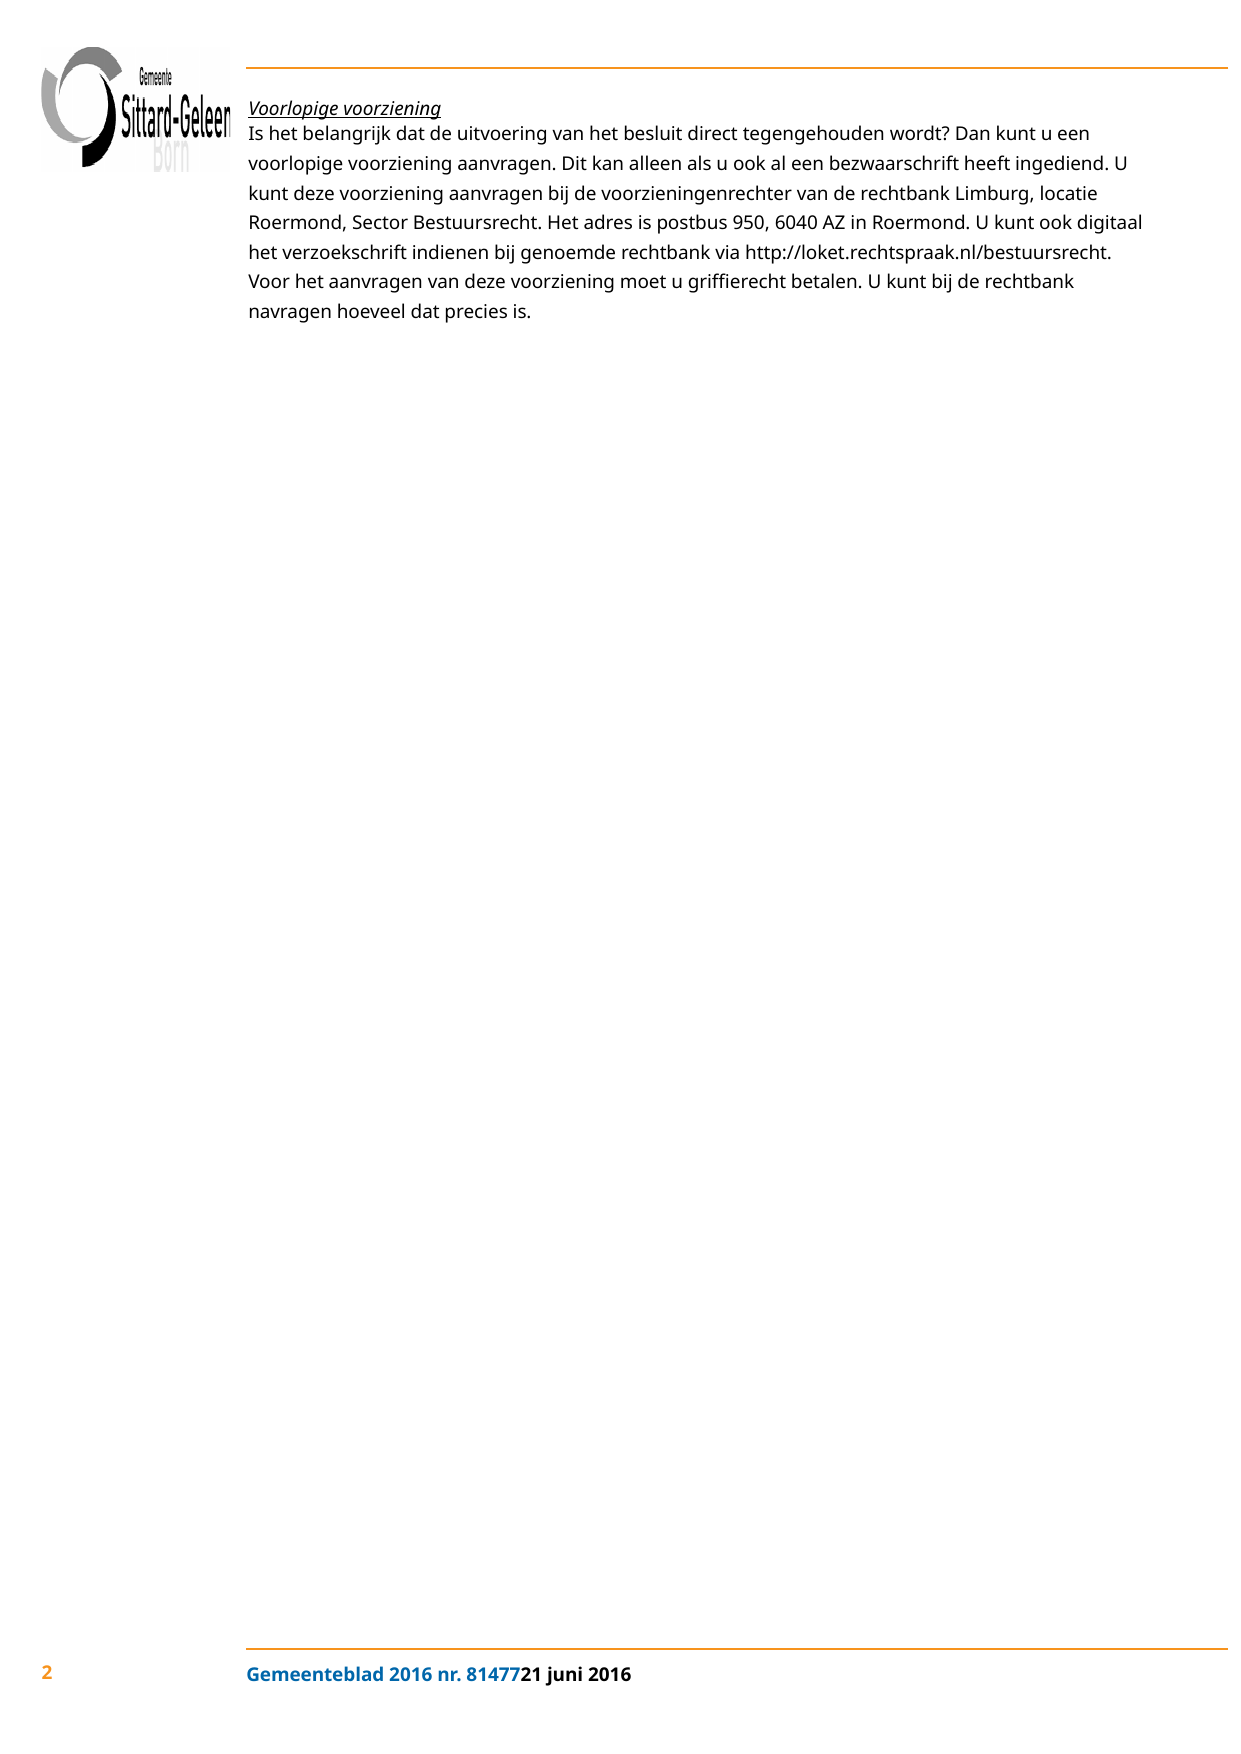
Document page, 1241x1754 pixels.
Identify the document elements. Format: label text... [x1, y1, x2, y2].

picture [41, 47, 231, 172]
text Voorlopige voorziening [248, 95, 1152, 121]
text Is het belangrijk dat de uitvoering van het besluit direct tegengehouden wordt? Dan kunt u een voorlopige voorziening aanvragen. Dit kan alleen als u ook al een bezwaarschrift heeft ingediend. U kunt deze voorziening aanvragen bij de voorzieningenrechter van de rechtbank Limburg, locatie Roermond, Sector Bestuursrecht. Het adres is postbus 950, 6040 AZ in Roermond. U kunt ook digitaal het verzoekschrift indienen bij genoemde rechtbank via http://loket.rechtspraak.nl/bestuursrecht. Voor het aanvragen van deze voorziening moet u griffierecht betalen. U kunt bij de rechtbank navragen hoeveel dat precies is. [248, 121, 1152, 324]
